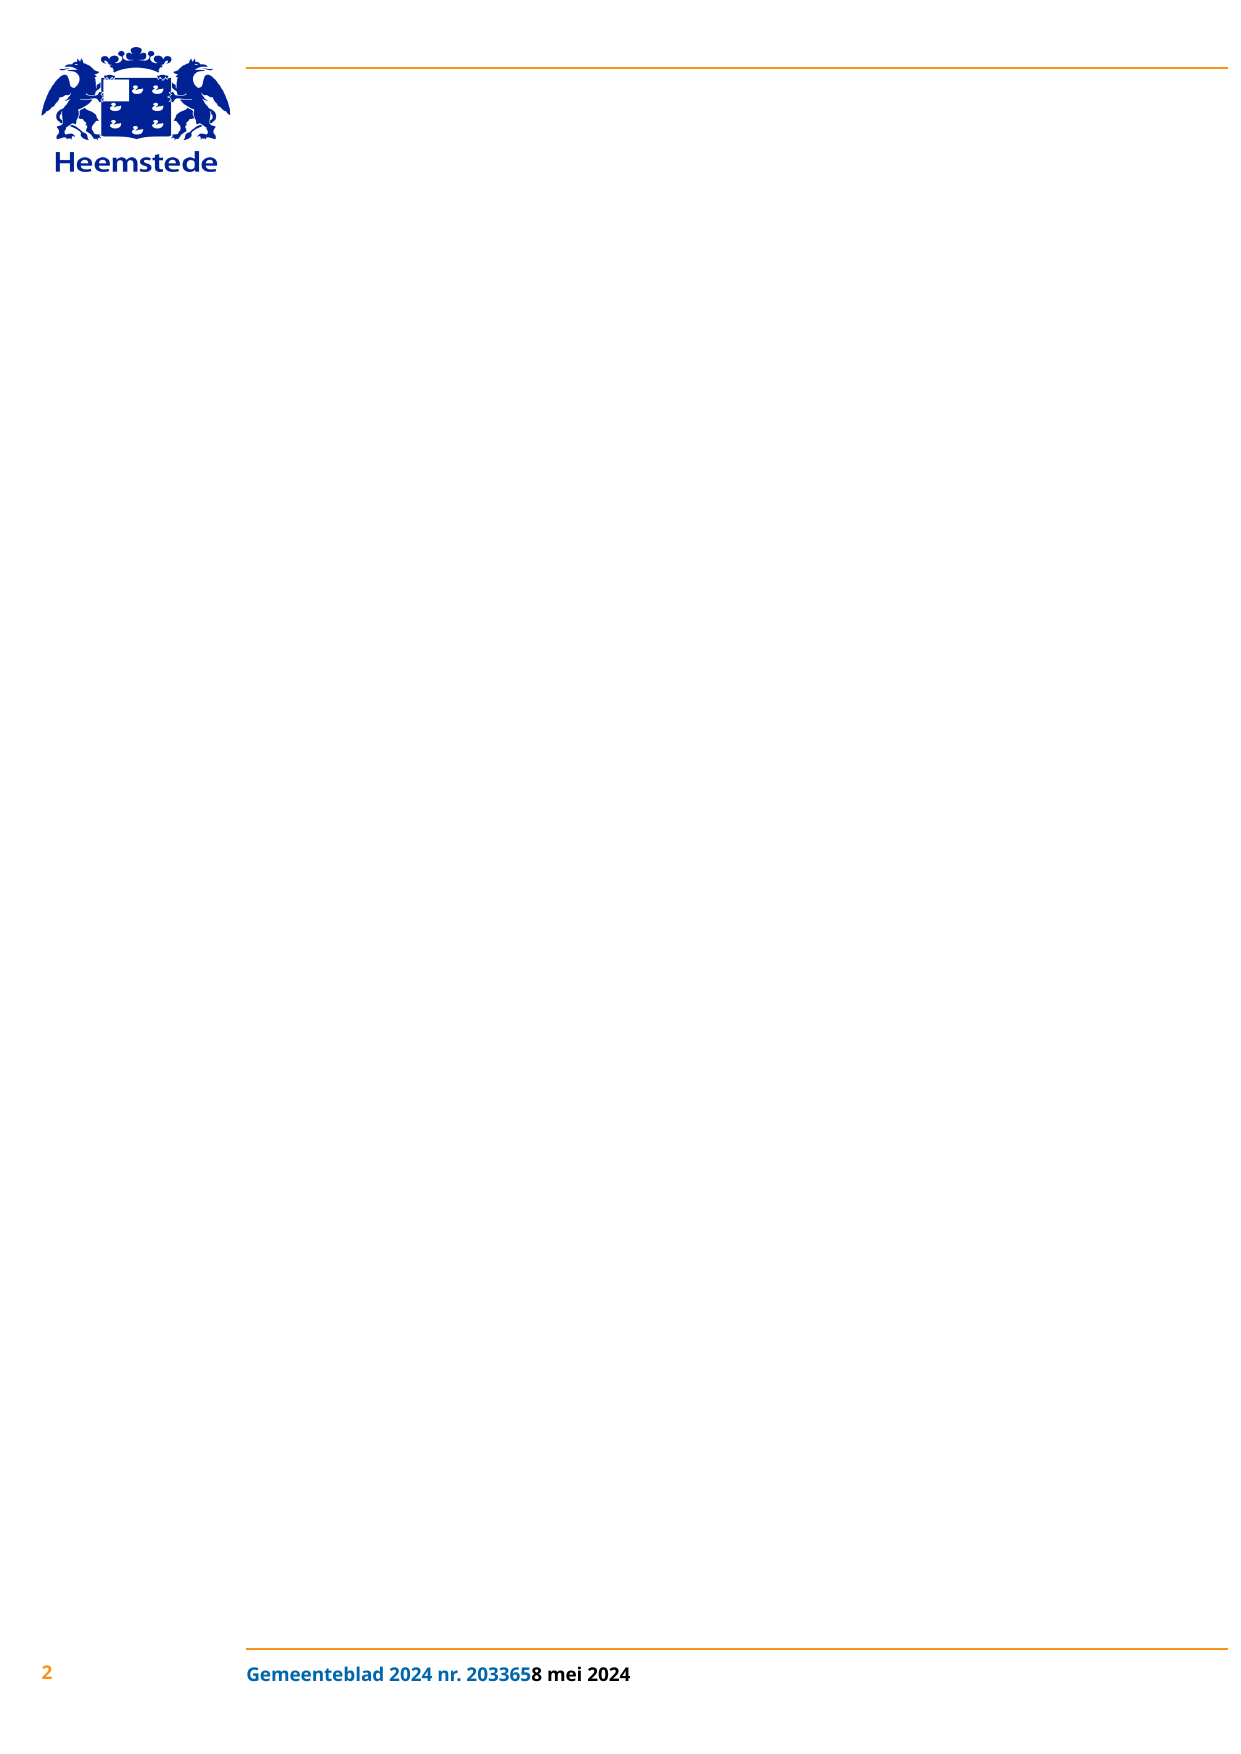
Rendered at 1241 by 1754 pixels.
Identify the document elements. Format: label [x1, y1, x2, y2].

picture [41, 47, 231, 172]
